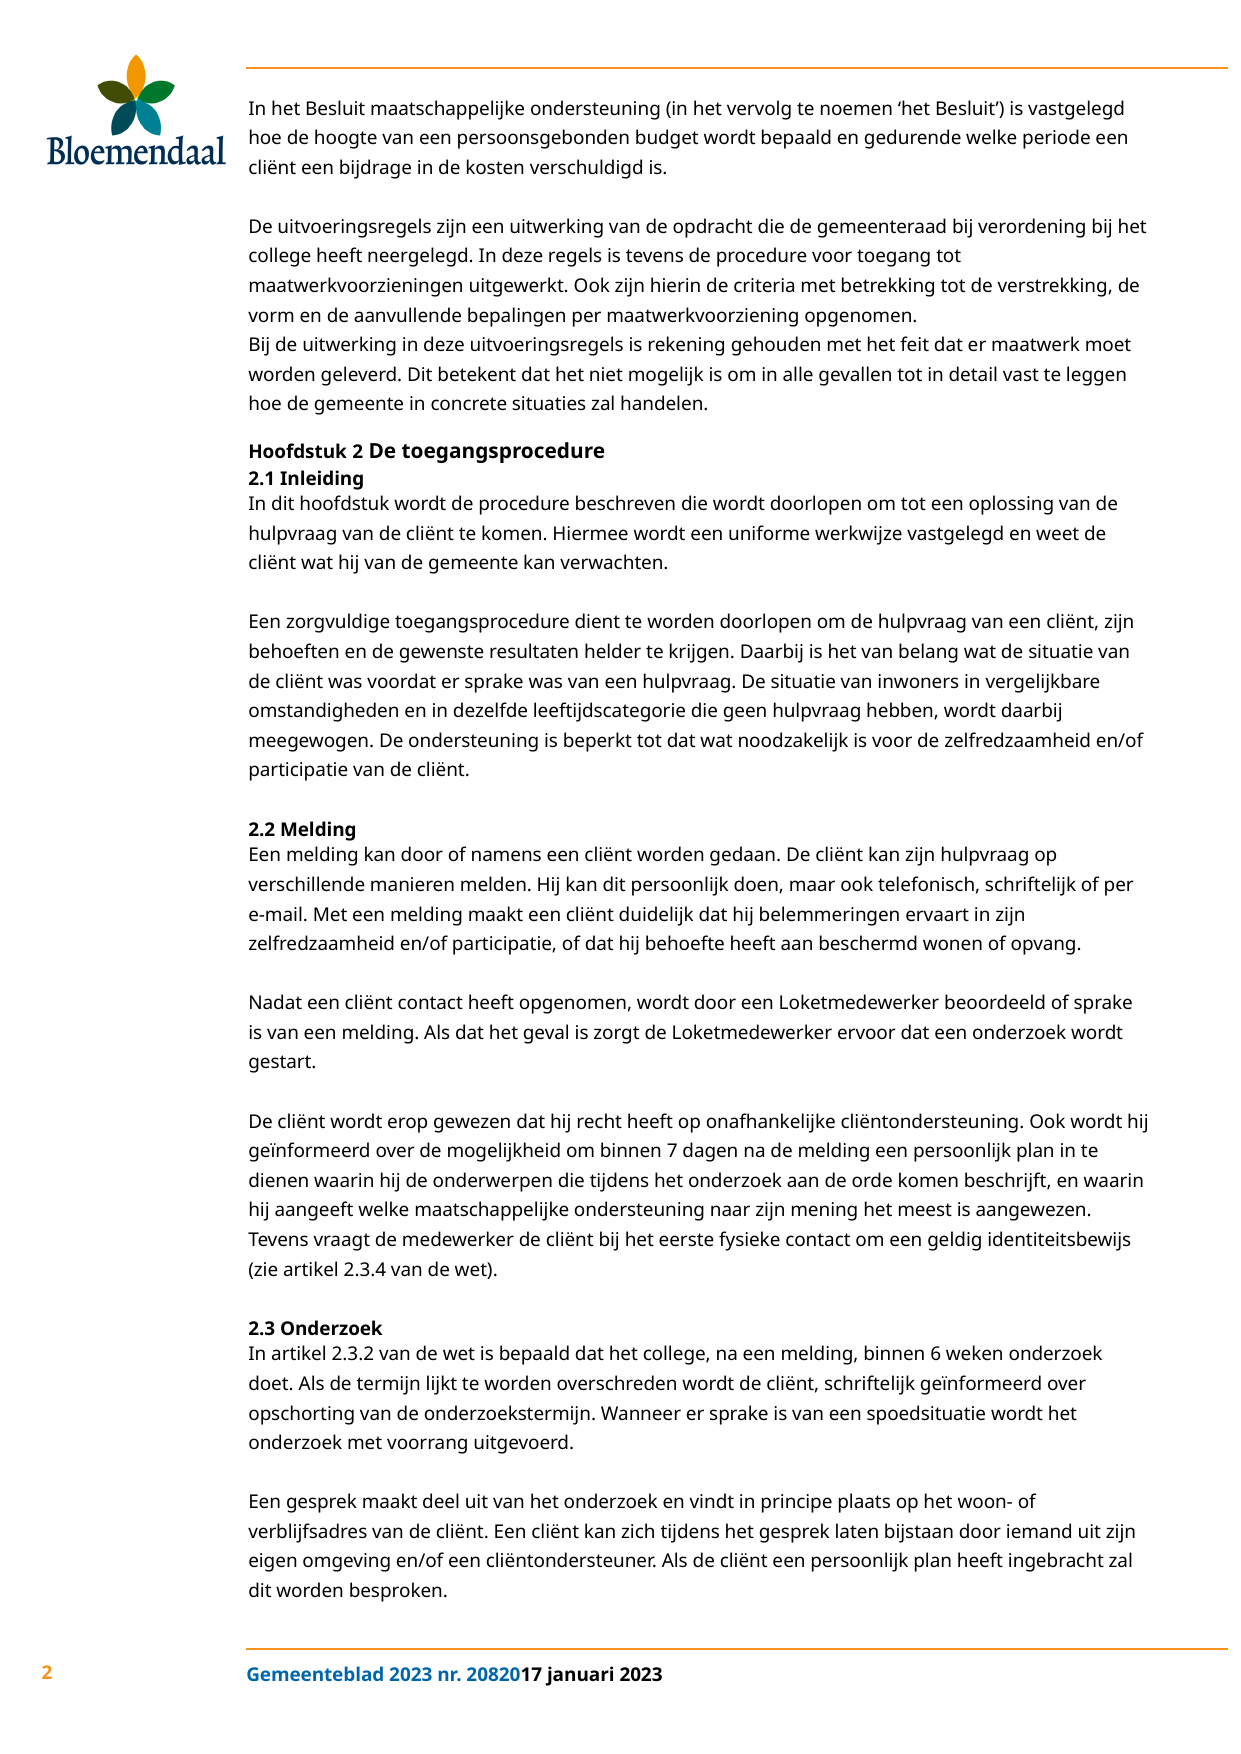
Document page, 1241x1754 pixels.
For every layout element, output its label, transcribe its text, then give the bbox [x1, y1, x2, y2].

text Een gesprek maakt deel uit van het onderzoek en vindt in principe plaats op het woon- of verblijfsadres van de cliënt. Een cliënt kan zich tijdens het gesprek laten bijstaan door iemand uit zijn eigen omgeving en/of een cliëntondersteuner. Als de cliënt een persoonlijk plan heeft ingebracht zal dit worden besproken. [248, 1488, 1152, 1603]
text 2.3 Onderzoek [248, 1315, 1152, 1341]
text Bij de uitwerking in deze uitvoeringsregels is rekening gehouden met het feit dat er maatwerk moet worden geleverd. Dit betekent dat het niet mogelijk is om in alle gevallen tot in detail vast te leggen hoe de gemeente in concrete situaties zal handelen. [248, 331, 1152, 416]
text In artikel 2.3.2 van de wet is bepaald dat het college, na een melding, binnen 6 weken onderzoek doet. Als de termijn lijkt te worden overschreden wordt de cliënt, schriftelijk geïnformeerd over opschorting van de onderzoekstermijn. Wanneer er sprake is van een spoedsituatie wordt het onderzoek met voorrang uitgevoerd. [248, 1341, 1152, 1455]
text De cliënt wordt erop gewezen dat hij recht heeft op onafhankelijke cliëntondersteuning. Ook wordt hij geïnformeerd over de mogelijkheid om binnen 7 dagen na de melding een persoonlijk plan in te dienen waarin hij de onderwerpen die tijdens het onderzoek aan de orde komen beschrijft, en waarin hij aangeeft welke maatschappelijke ondersteuning naar zijn mening het meest is aangewezen. Tevens vraagt de medewerker de cliënt bij het eerste fysieke contact om een geldig identiteitsbewijs (zie artikel 2.3.4 van de wet). [248, 1108, 1152, 1281]
text In het Besluit maatschappelijke ondersteuning (in het vervolg te noemen ‘het Besluit’) is vastgelegd hoe de hoogte van een persoonsgebonden budget wordt bepaald en gedurende welke periode een cliënt een bijdrage in de kosten verschuldigd is. [248, 95, 1152, 180]
text Een melding kan door of namens een cliënt worden gedaan. De cliënt kan zijn hulpvraag op verschillende manieren melden. Hij kan dit persoonlijk doen, maar ook telefonisch, schriftelijk of per e-mail. Met een melding maakt een cliënt duidelijk dat hij belemmeringen ervaart in zijn zelfredzaamheid en/of participatie, of dat hij behoefte heeft aan beschermd wonen of opvang. [248, 842, 1152, 956]
text Nadat een cliënt contact heeft opgenomen, wordt door een Loketmedewerker beoordeeld of sprake is van een melding. Als dat het geval is zorgt de Loketmedewerker ervoor dat een onderzoek wordt gestart. [248, 989, 1152, 1074]
text Een zorgvuldige toegangsprocedure dient te worden doorlopen om de hulpvraag van een cliënt, zijn behoeften en de gewenste resultaten helder te krijgen. Daarbij is het van belang wat de situatie van de cliënt was voordat er sprake was van een hulpvraag. De situatie van inwoners in vergelijkbare omstandigheden en in dezelfde leeftijdscategorie die geen hulpvraag hebben, wordt daarbij meegewogen. De ondersteuning is beperkt tot dat wat noodzakelijk is voor de zelfredzaamheid en/of participatie van de cliënt. [248, 609, 1152, 782]
text 2.1 Inleiding [248, 465, 1152, 490]
text De uitvoeringsregels zijn een uitwerking van de opdracht die de gemeenteraad bij verordening bij het college heeft neergelegd. In deze regels is tevens de procedure voor toegang tot maatwerkvoorzieningen uitgewerkt. Ook zijn hierin de criteria met betrekking tot de verstrekking, de vorm en de aanvullende bepalingen per maatwerkvoorziening opgenomen. [248, 213, 1152, 328]
text 2.2 Melding [248, 816, 1152, 842]
text In dit hoofdstuk wordt de procedure beschreven die wordt doorlopen om tot een oplossing van de hulpvraag van de cliënt te komen. Hiermee wordt een uniforme werkwijze vastgelegd en weet de cliënt wat hij van de gemeente kan verwachten. [248, 490, 1152, 575]
text Hoofdstuk 2 De toegangsprocedure [248, 436, 1152, 465]
picture [41, 47, 231, 172]
